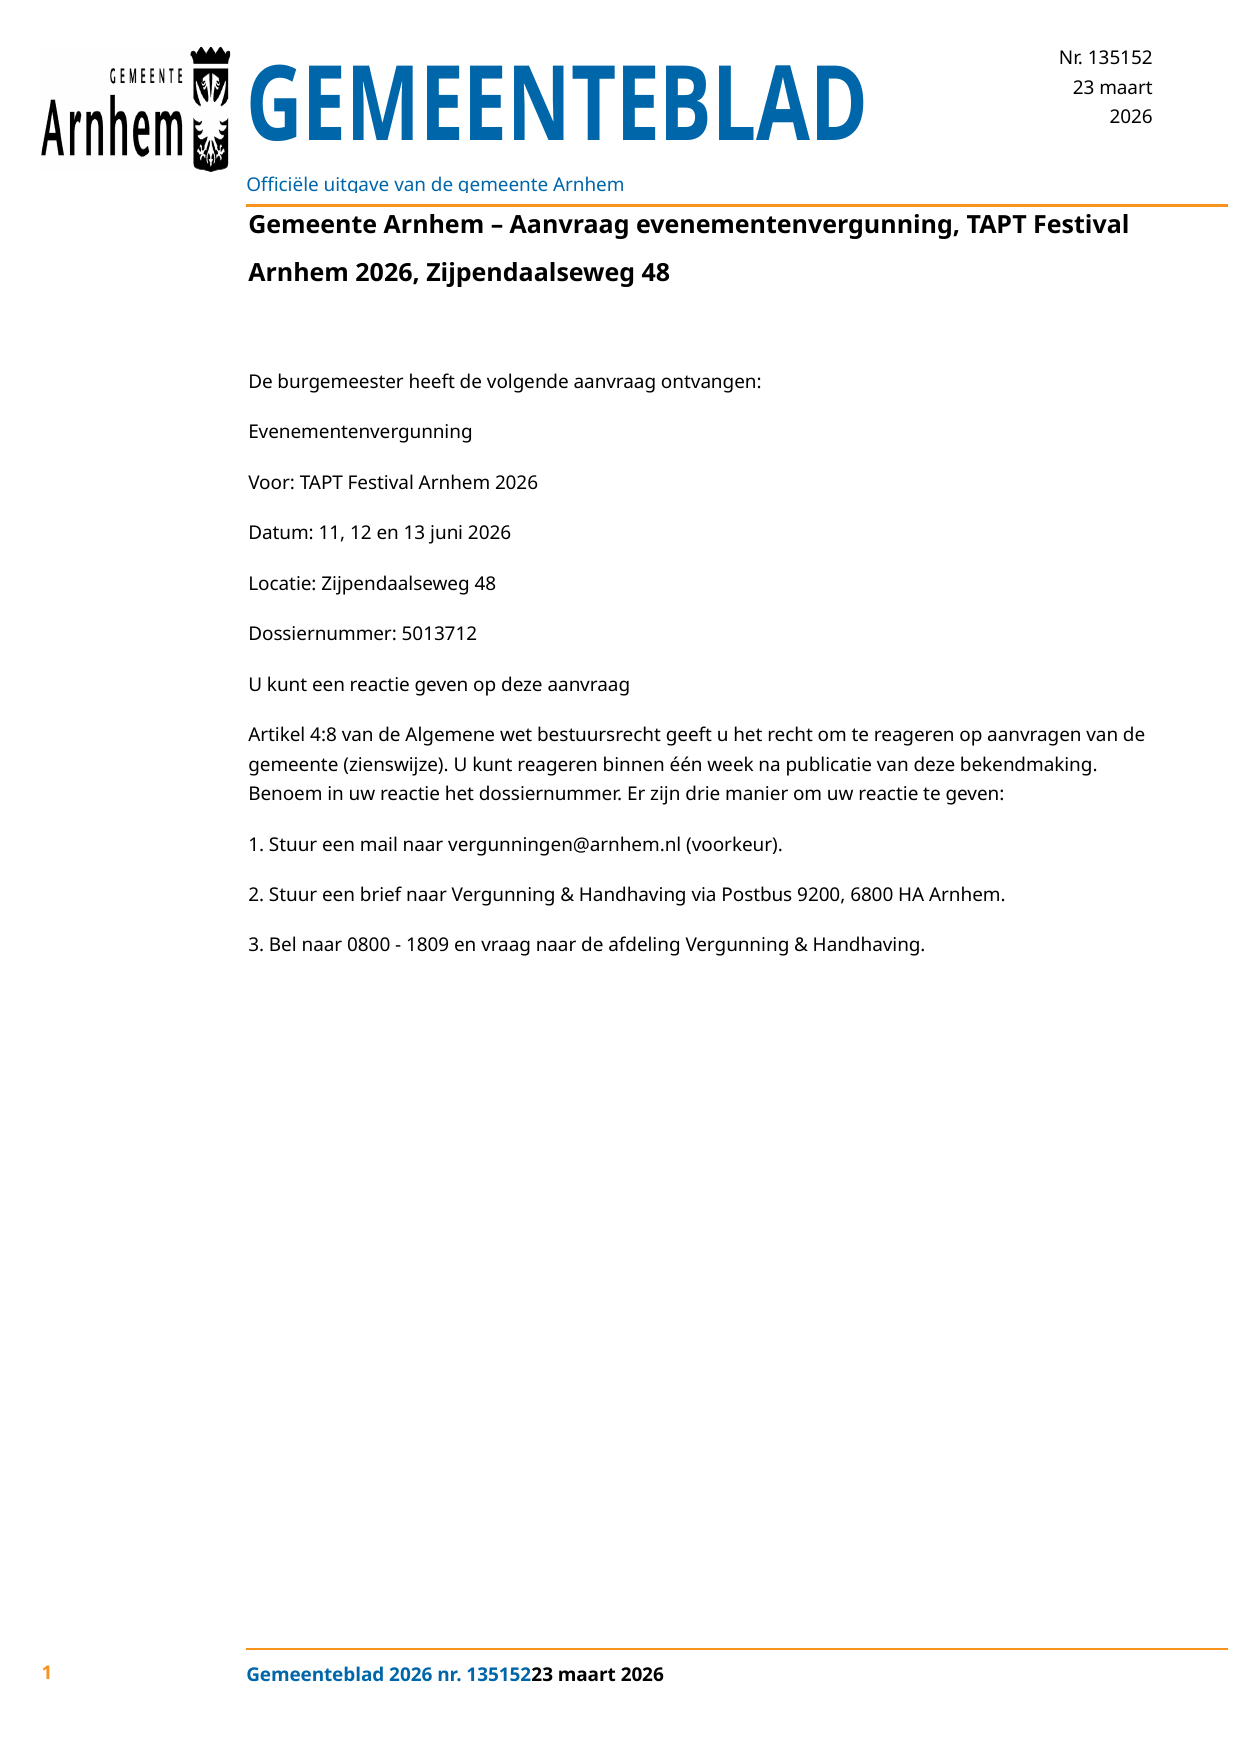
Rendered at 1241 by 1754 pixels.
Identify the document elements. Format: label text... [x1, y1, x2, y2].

text Dossiernummer: 5013712 [248, 620, 1152, 646]
text Datum: 11, 12 en 13 juni 2026 [248, 519, 1152, 545]
text Voor: TAPT Festival Arnhem 2026 [248, 469, 1152, 495]
text U kunt een reactie geven op deze aanvraag [248, 671, 1152, 697]
text Locatie: Zijpendaalseweg 48 [248, 570, 1152, 596]
text Artikel 4:8 van de Algemene wet bestuursrecht geeft u het recht om te reageren op aanvragen van de gemeente (zienswijze). U kunt reageren binnen één week na publicatie van deze bekendmaking. Benoem in uw reactie het dossiernummer. Er zijn drie manier om uw reactie te geven: [248, 721, 1152, 806]
text De burgemeester heeft de volgende aanvraag ontvangen: [248, 368, 1152, 394]
text 2. Stuur een brief naar Vergunning & Handhaving via Postbus 9200, 6800 HA Arnhem. [248, 881, 1152, 907]
text Gemeente Arnhem – Aanvraag evenementenvergunning, TAPT Festival Arnhem 2026, Zijpendaalseweg 48 [248, 207, 1152, 288]
text 1. Stuur een mail naar vergunningen@arnhem.nl (voorkeur). [248, 831, 1152, 857]
text 3. Bel naar 0800 - 1809 en vraag naar de afdeling Vergunning & Handhaving. [248, 932, 1152, 957]
text Evenementenvergunning [248, 419, 1152, 444]
picture [41, 47, 231, 172]
